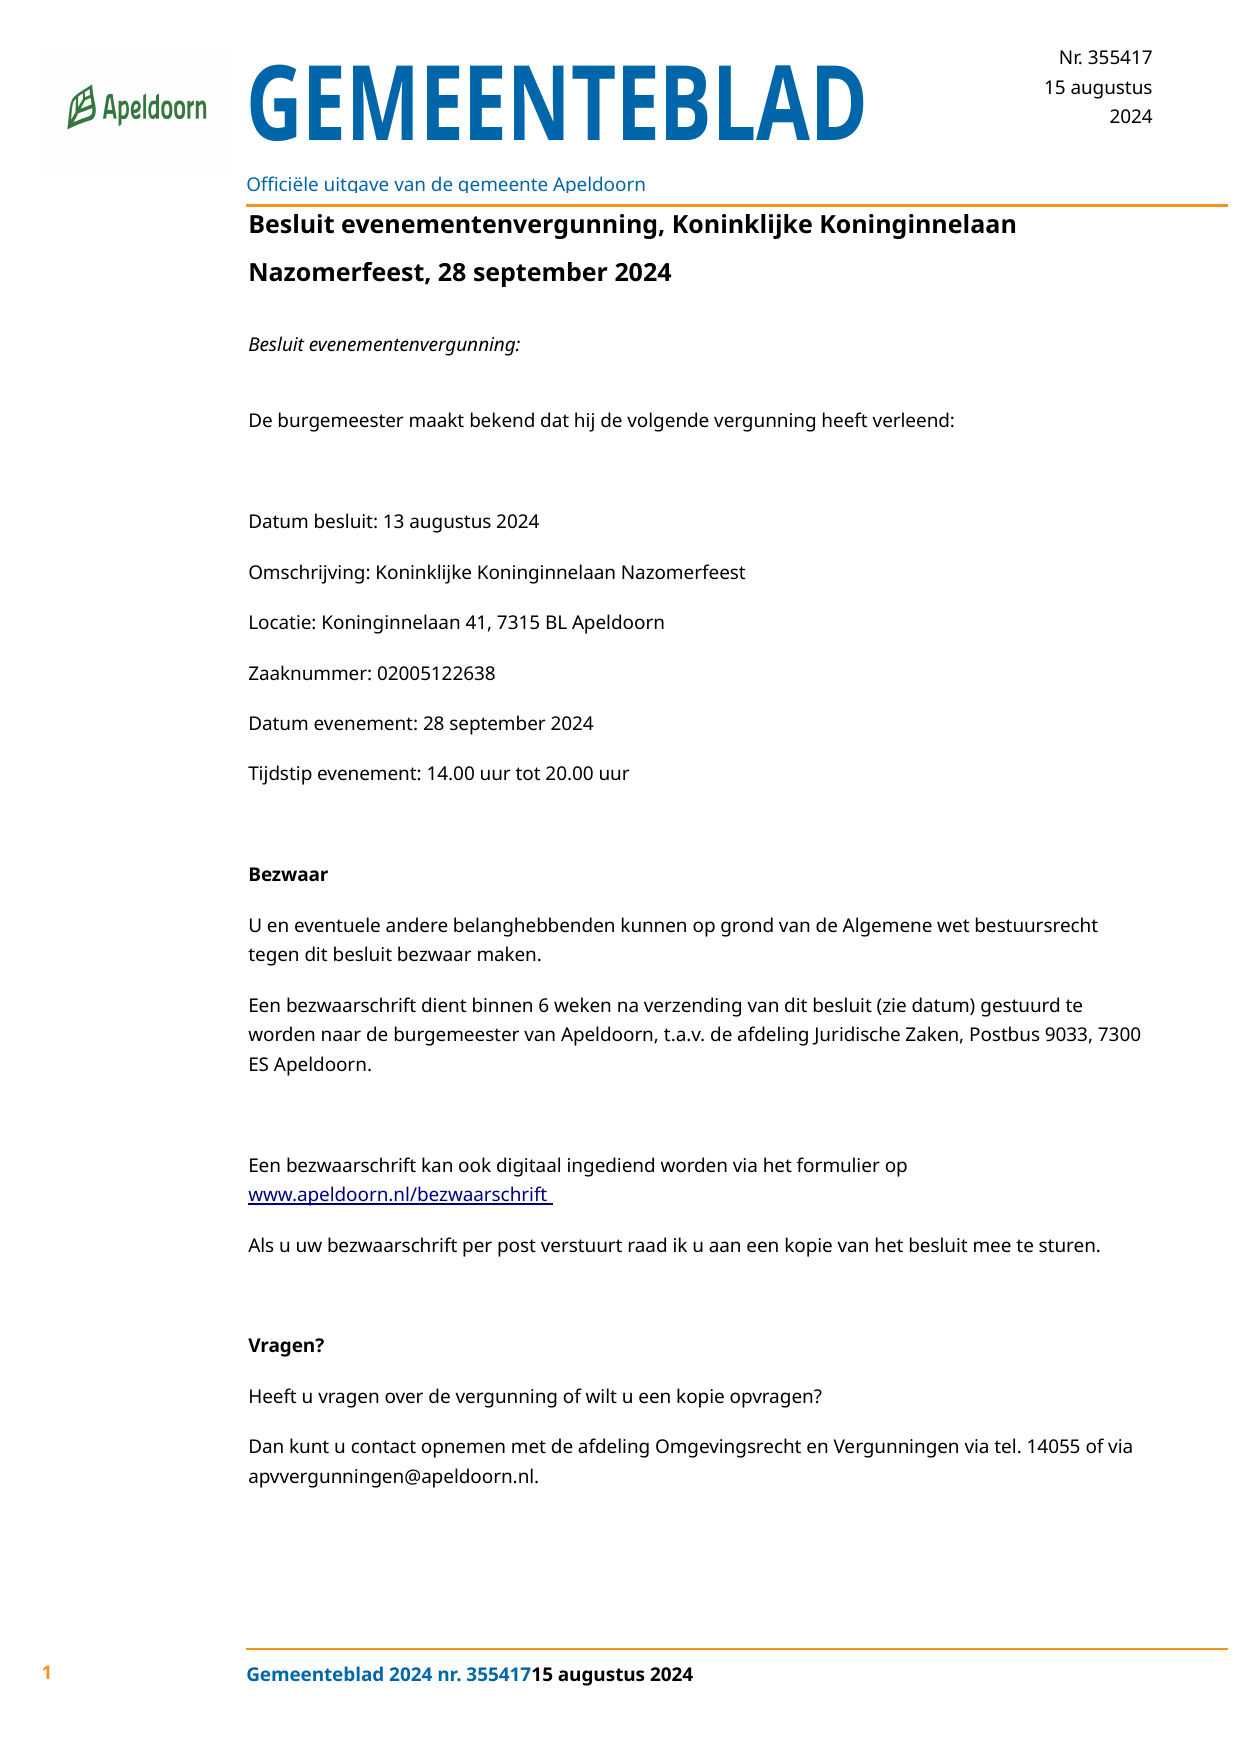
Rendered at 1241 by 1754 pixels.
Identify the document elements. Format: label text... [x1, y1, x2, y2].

text Besluit evenementenvergunning: [248, 331, 1152, 357]
text Omschrijving: Koninklijke Koninginnelaan Nazomerfeest [248, 559, 1152, 584]
text U en eventuele andere belanghebbenden kunnen op grond van de Algemene wet bestuursrecht tegen dit besluit bezwaar maken. [248, 912, 1152, 967]
text Als u uw bezwaarschrift per post verstuurt raad ik u aan een kopie van het besluit mee te sturen. [248, 1232, 1152, 1257]
text Vragen? [248, 1333, 1152, 1358]
text Bezwaar [248, 861, 1152, 887]
text Datum evenement: 28 september 2024 [248, 710, 1152, 736]
text Een bezwaarschrift kan ook digitaal ingediend worden via het formulier op www.apeldoorn.nl/bezwaarschrift [248, 1152, 1152, 1207]
text Zaaknummer: 02005122638 [248, 660, 1152, 685]
text Locatie: Koninginnelaan 41, 7315 BL Apeldoorn [248, 609, 1152, 635]
text Heeft u vragen over de vergunning of wilt u een kopie opvragen? [248, 1383, 1152, 1409]
text Dan kunt u contact opnemen met de afdeling Omgevingsrecht en Vergunningen via tel. 14055 of via apvvergunningen@apeldoorn.nl. [248, 1433, 1152, 1489]
text Een bezwaarschrift dient binnen 6 weken na verzending van dit besluit (zie datum) gestuurd te worden naar de burgemeester van Apeldoorn, t.a.v. de afdeling Juridische Zaken, Postbus 9033, 7300 ES Apeldoorn. [248, 992, 1152, 1077]
picture [41, 47, 231, 172]
text Datum besluit: 13 augustus 2024 [248, 508, 1152, 534]
text Tijdstip evenement: 14.00 uur tot 20.00 uur [248, 761, 1152, 786]
text De burgemeester maakt bekend dat hij de volgende vergunning heeft verleend: [248, 408, 1152, 433]
text Besluit evenementenvergunning, Koninklijke Koninginnelaan Nazomerfeest, 28 september 2024 [248, 207, 1152, 288]
